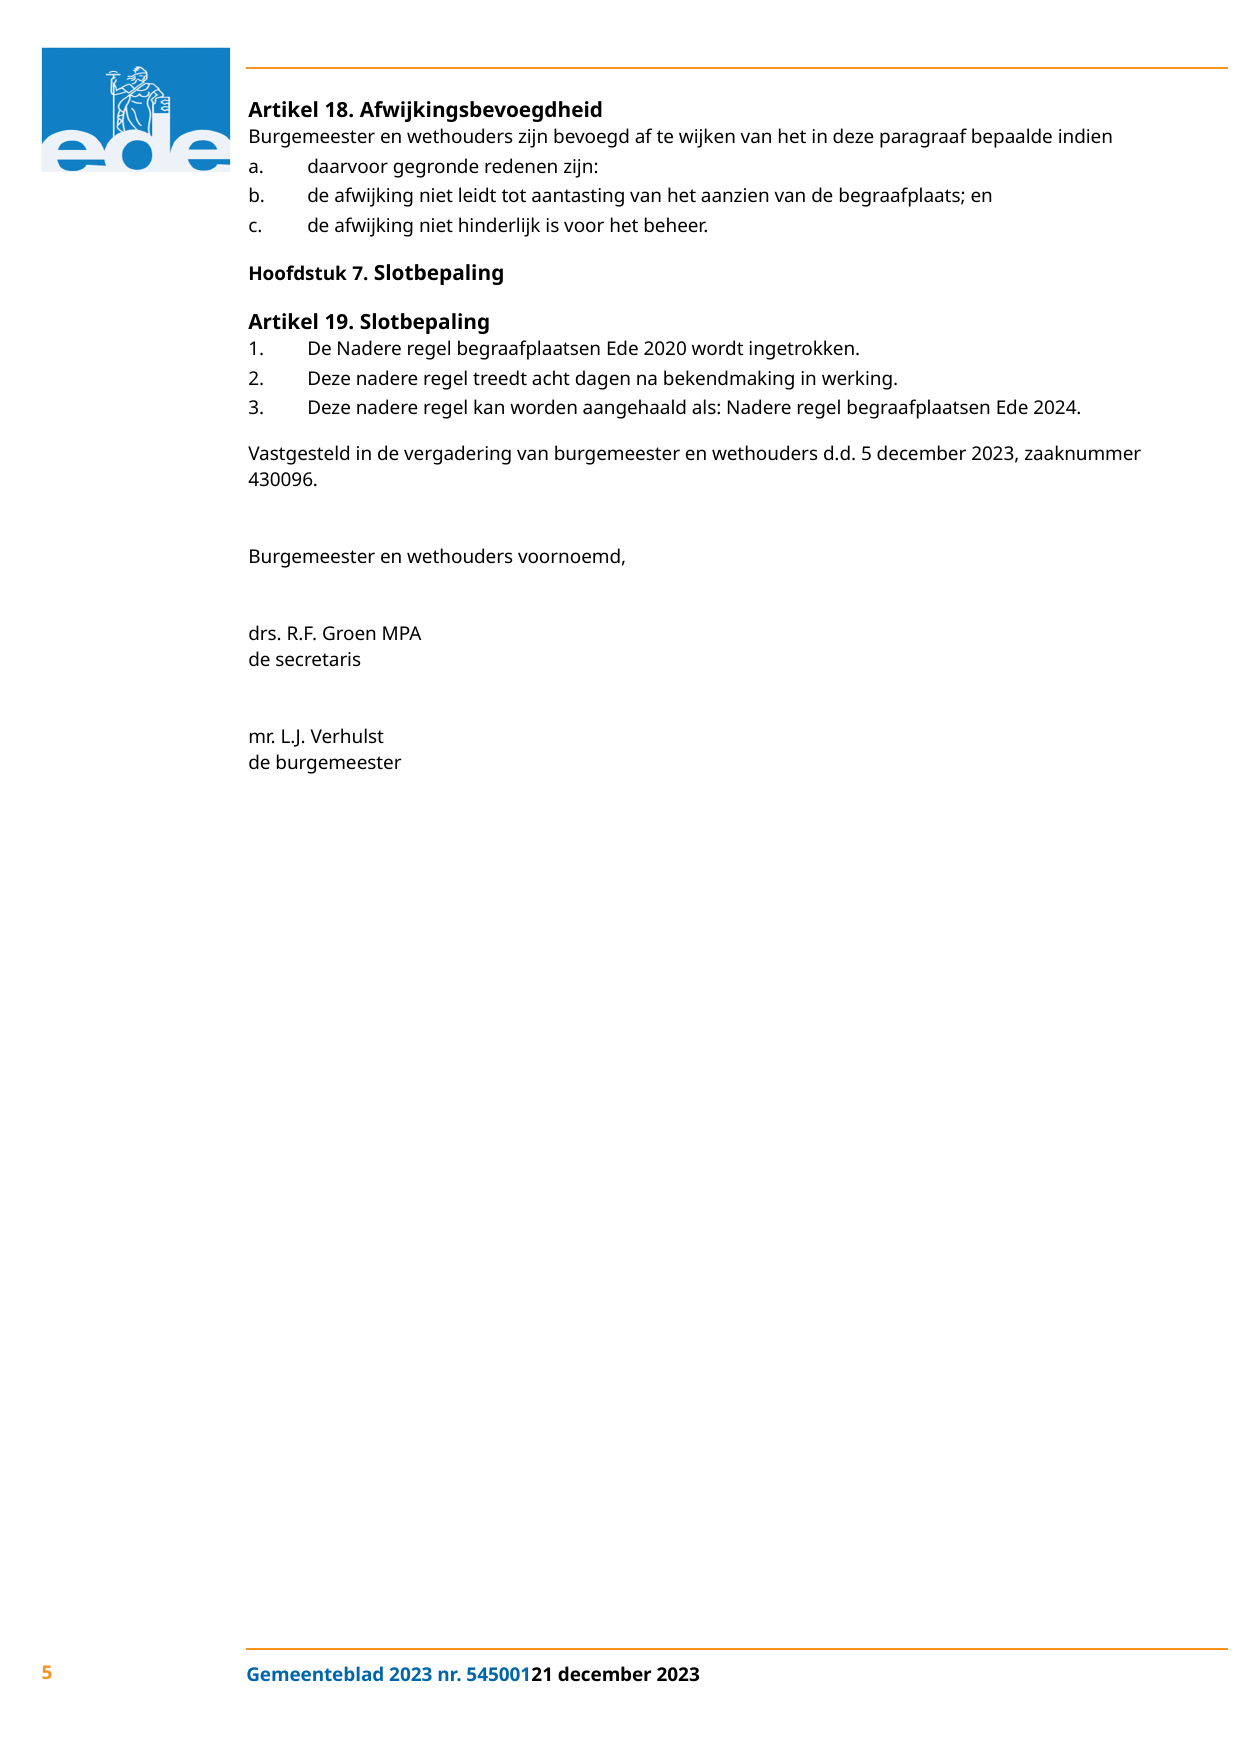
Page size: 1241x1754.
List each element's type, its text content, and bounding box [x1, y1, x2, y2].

text Vastgesteld in de vergadering van burgemeester en wethouders d.d. 5 december 2023, zaaknummer 430096. [248, 440, 1152, 492]
list daarvoor gegronde redenen zijn: [248, 153, 1152, 178]
text drs. R.F. Groen MPA [248, 620, 1152, 646]
text Burgemeester en wethouders zijn bevoegd af te wijken van het in deze paragraaf bepaalde indien [248, 123, 1152, 149]
picture [41, 47, 231, 172]
list de afwijking niet hinderlijk is voor het beheer. [248, 212, 1152, 238]
text de burgemeester [248, 749, 1152, 774]
text Burgemeester en wethouders voornoemd, [248, 543, 1152, 569]
list Deze nadere regel kan worden aangehaald als: Nadere regel begraafplaatsen Ede 2024. [248, 394, 1152, 420]
list Deze nadere regel treedt acht dagen na bekendmaking in werking. [248, 365, 1152, 391]
text Artikel 18. Afwijkingsbevoegdheid [248, 95, 1152, 123]
list De Nadere regel begraafplaatsen Ede 2020 wordt ingetrokken. [248, 335, 1152, 361]
text de secretaris [248, 646, 1152, 672]
text Artikel 19. Slotbepaling [248, 307, 1152, 335]
text Hoofdstuk 7. Slotbepaling [248, 258, 1152, 286]
list de afwijking niet leidt tot aantasting van het aanzien van de begraafplaats; en [248, 182, 1152, 208]
text mr. L.J. Verhulst [248, 723, 1152, 749]
